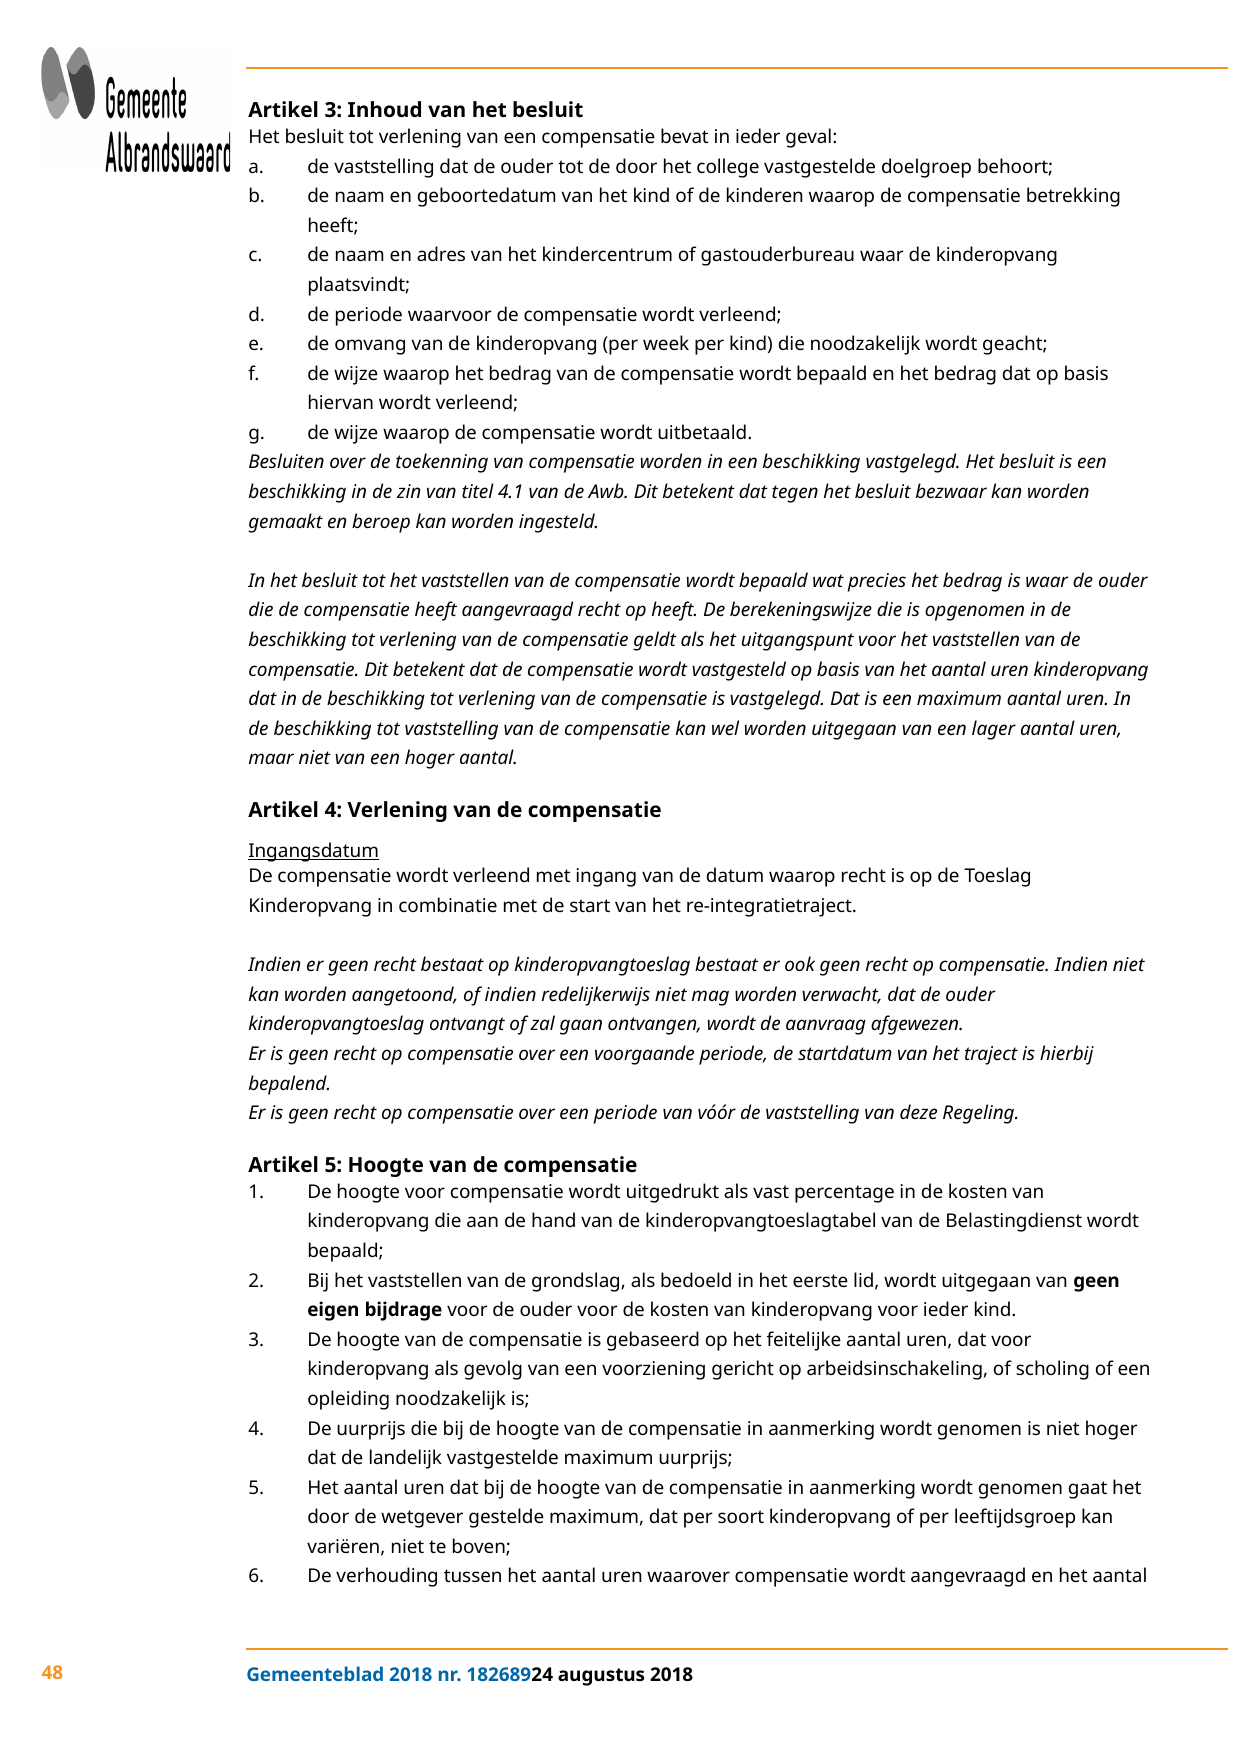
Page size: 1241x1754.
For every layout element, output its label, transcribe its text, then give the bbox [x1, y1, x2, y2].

text In het besluit tot het vaststellen van de compensatie wordt bepaald wat precies het bedrag is waar de ouder die de compensatie heeft aangevraagd recht op heeft. De berekeningswijze die is opgenomen in de beschikking tot verlening van de compensatie geldt als het uitgangspunt voor het vaststellen van de compensatie. Dit betekent dat de compensatie wordt vastgesteld op basis van het aantal uren kinderopvang dat in de beschikking tot verlening van de compensatie is vastgelegd. Dat is een maximum aantal uren. In de beschikking tot vaststelling van de compensatie kan wel worden uitgegaan van een lager aantal uren, maar niet van een hoger aantal. [248, 567, 1152, 770]
list De verhouding tussen het aantal uren waarover compensatie wordt aangevraagd en het aantal [248, 1563, 1152, 1588]
text Er is geen recht op compensatie over een periode van vóór de vaststelling van deze Regeling. [248, 1099, 1152, 1125]
list de naam en adres van het kindercentrum of gastouderbureau waar de kinderopvang plaatsvindt; [248, 242, 1152, 297]
text Besluiten over de toekenning van compensatie worden in een beschikking vastgelegd. Het besluit is een beschikking in de zin van titel 4.1 van de Awb. Dit betekent dat tegen het besluit bezwaar kan worden gemaakt en beroep kan worden ingesteld. [248, 449, 1152, 533]
picture [41, 47, 231, 172]
text Er is geen recht op compensatie over een voorgaande periode, de startdatum van het traject is hierbij bepalend. [248, 1040, 1152, 1095]
text De compensatie wordt verleend met ingang van de datum waarop recht is op de Toeslag Kinderopvang in combinatie met de start van het re-integratietraject. [248, 863, 1152, 918]
list Bij het vaststellen van de grondslag, als bedoeld in het eerste lid, wordt uitgegaan van geen eigen bijdrage voor de ouder voor de kosten van kinderopvang voor ieder kind. [248, 1267, 1152, 1322]
list De uurprijs die bij de hoogte van de compensatie in aanmerking wordt genomen is niet hoger dat de landelijk vastgestelde maximum uurprijs; [248, 1415, 1152, 1470]
list de naam en geboortedatum van het kind of de kinderen waarop de compensatie betrekking heeft; [248, 182, 1152, 238]
text Artikel 4: Verlening van de compensatie [248, 795, 1152, 823]
list De hoogte van de compensatie is gebaseerd op het feitelijke aantal uren, dat voor kinderopvang als gevolg van een voorziening gericht op arbeidsinschakeling, of scholing of een opleiding noodzakelijk is; [248, 1326, 1152, 1411]
list Het aantal uren dat bij de hoogte van de compensatie in aanmerking wordt genomen gaat het door de wetgever gestelde maximum, dat per soort kinderopvang of per leeftijdsgroep kan variëren, niet te boven; [248, 1474, 1152, 1559]
text Ingangsdatum [248, 837, 1152, 863]
list de periode waarvoor de compensatie wordt verleend; [248, 301, 1152, 326]
list de omvang van de kinderopvang (per week per kind) die noodzakelijk wordt geacht; [248, 330, 1152, 356]
text Artikel 3: Inhoud van het besluit [248, 95, 1152, 123]
list de wijze waarop het bedrag van de compensatie wordt bepaald en het bedrag dat op basis hiervan wordt verleend; [248, 360, 1152, 415]
list De hoogte voor compensatie wordt uitgedrukt als vast percentage in de kosten van kinderopvang die aan de hand van de kinderopvangtoeslagtabel van de Belastingdienst wordt bepaald; [248, 1178, 1152, 1263]
text Artikel 5: Hoogte van de compensatie [248, 1150, 1152, 1178]
text Het besluit tot verlening van een compensatie bevat in ieder geval: [248, 123, 1152, 149]
list de vaststelling dat de ouder tot de door het college vastgestelde doelgroep behoort; [248, 153, 1152, 178]
text Indien er geen recht bestaat op kinderopvangtoeslag bestaat er ook geen recht op compensatie. Indien niet kan worden aangetoond, of indien redelijkerwijs niet mag worden verwacht, dat de ouder kinderopvangtoeslag ontvangt of zal gaan ontvangen, wordt de aanvraag afgewezen. [248, 951, 1152, 1036]
list de wijze waarop de compensatie wordt uitbetaald. [248, 419, 1152, 445]
